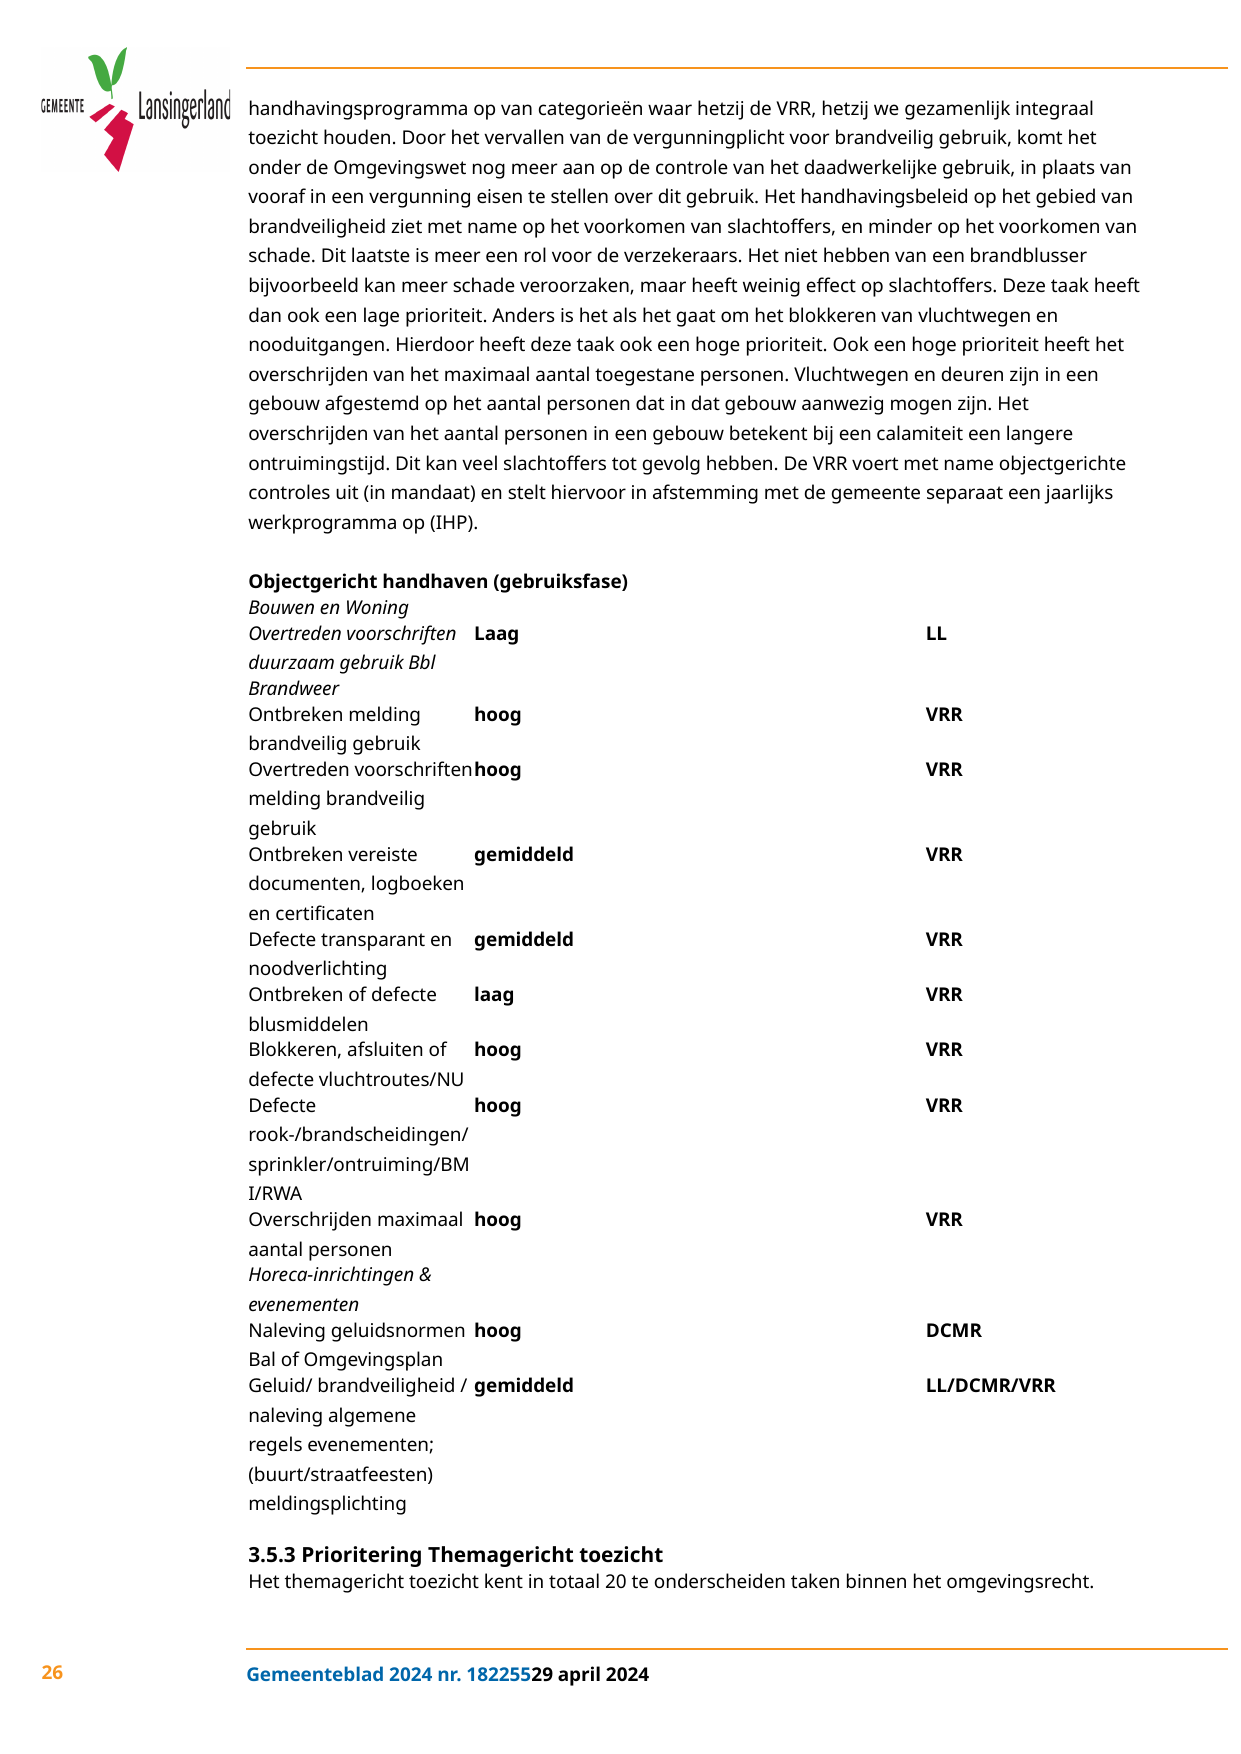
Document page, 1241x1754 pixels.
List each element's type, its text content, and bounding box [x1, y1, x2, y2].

table_cell [700, 1092, 926, 1206]
table_cell Overtreden voorschriften duurzaam gebruik Bbl [248, 620, 474, 675]
table_cell VRR [926, 926, 1152, 981]
table_cell [700, 1036, 926, 1092]
table_cell [700, 841, 926, 926]
picture [41, 47, 231, 172]
table_cell gemiddeld [474, 1372, 700, 1516]
table_cell Ontbreken vereiste documenten, logboeken en certificaten [248, 841, 474, 926]
table_cell VRR [926, 1036, 1152, 1092]
text Het themagericht toezicht kent in totaal 20 te onderscheiden taken binnen het omgevingsrecht. [248, 1569, 1152, 1594]
table_cell Laag [474, 620, 700, 675]
table_cell Ontbreken melding brandveilig gebruik [248, 701, 474, 756]
table_cell VRR [926, 1206, 1152, 1262]
table_cell gemiddeld [474, 841, 700, 926]
table_cell Brandweer [248, 675, 474, 701]
table_cell [700, 926, 926, 981]
table_cell Geluid/ brandveiligheid / naleving algemene regels evenementen; (buurt/straatfeesten) meldingsplichting [248, 1372, 474, 1516]
table_cell gemiddeld [474, 926, 700, 981]
table_cell [700, 701, 926, 756]
table_cell VRR [926, 841, 1152, 926]
text handhavingsprogramma op van categorieën waar hetzij de VRR, hetzij we gezamenlijk integraal toezicht houden. Door het vervallen van de vergunningplicht voor brandveilig gebruik, komt het onder de Omgevingswet nog meer aan op de controle van het daadwerkelijke gebruik, in plaats van vooraf in een vergunning eisen te stellen over dit gebruik. Het handhavingsbeleid op het gebied van brandveiligheid ziet met name op het voorkomen van slachtoffers, en minder op het voorkomen van schade. Dit laatste is meer een rol voor de verzekeraars. Het niet hebben van een brandblusser bijvoorbeeld kan meer schade veroorzaken, maar heeft weinig effect op slachtoffers. Deze taak heeft dan ook een lage prioriteit. Anders is het als het gaat om het blokkeren van vluchtwegen en nooduitgangen. Hierdoor heeft deze taak ook een hoge prioriteit. Ook een hoge prioriteit heeft het overschrijden van het maximaal aantal toegestane personen. Vluchtwegen en deuren zijn in een gebouw afgestemd op het aantal personen dat in dat gebouw aanwezig mogen zijn. Het overschrijden van het aantal personen in een gebouw betekent bij een calamiteit een langere ontruimingstijd. Dit kan veel slachtoffers tot gevolg hebben. De VRR voert met name objectgerichte controles uit (in mandaat) en stelt hiervoor in afstemming met de gemeente separaat een jaarlijks werkprogramma op (IHP). [248, 95, 1152, 535]
table_cell LL/DCMR/VRR [926, 1372, 1152, 1516]
table_cell [700, 1317, 926, 1372]
table_cell hoog [474, 1092, 700, 1206]
table_cell [474, 675, 700, 701]
table_cell VRR [926, 756, 1152, 841]
table_cell Overschrijden maximaal aantal personen [248, 1206, 474, 1262]
table_cell hoog [474, 1317, 700, 1372]
table_cell hoog [474, 756, 700, 841]
table_cell LL [926, 620, 1152, 675]
table_cell hoog [474, 1036, 700, 1092]
table_cell Blokkeren, afsluiten of defecte vluchtroutes/NU [248, 1036, 474, 1092]
table_cell Bouwen en Woning [248, 594, 474, 620]
table_header Objectgericht handhaven (gebruiksfase) [248, 568, 1152, 594]
table_cell Naleving geluidsnormen Bal of Omgevingsplan [248, 1317, 474, 1372]
table_cell VRR [926, 1092, 1152, 1206]
table_cell hoog [474, 701, 700, 756]
table_cell VRR [926, 981, 1152, 1036]
table_cell Defecte transparant en noodverlichting [248, 926, 474, 981]
table_cell Horeca-inrichtingen & evenementen [248, 1262, 474, 1317]
table_cell [926, 675, 1152, 701]
table_cell [700, 981, 926, 1036]
table_cell laag [474, 981, 700, 1036]
table_cell [700, 594, 926, 620]
table_cell VRR [926, 701, 1152, 756]
table_cell [474, 594, 700, 620]
table_cell [926, 1262, 1152, 1317]
table_cell Ontbreken of defecte blusmiddelen [248, 981, 474, 1036]
table_cell [474, 1262, 700, 1317]
table_cell [700, 675, 926, 701]
table_cell [700, 1372, 926, 1516]
table_cell hoog [474, 1206, 700, 1262]
table_cell [926, 594, 1152, 620]
table_cell [700, 1262, 926, 1317]
table_cell [700, 756, 926, 841]
table_cell [700, 620, 926, 675]
table_cell [700, 1206, 926, 1262]
table_cell DCMR [926, 1317, 1152, 1372]
text 3.5.3 Prioritering Themagericht toezicht [248, 1540, 1152, 1569]
table_cell Overtreden voorschriften melding brandveilig gebruik [248, 756, 474, 841]
table_cell Defecte rook-/brandscheidingen/sprinkler/ontruiming/BMI/RWA [248, 1092, 474, 1206]
